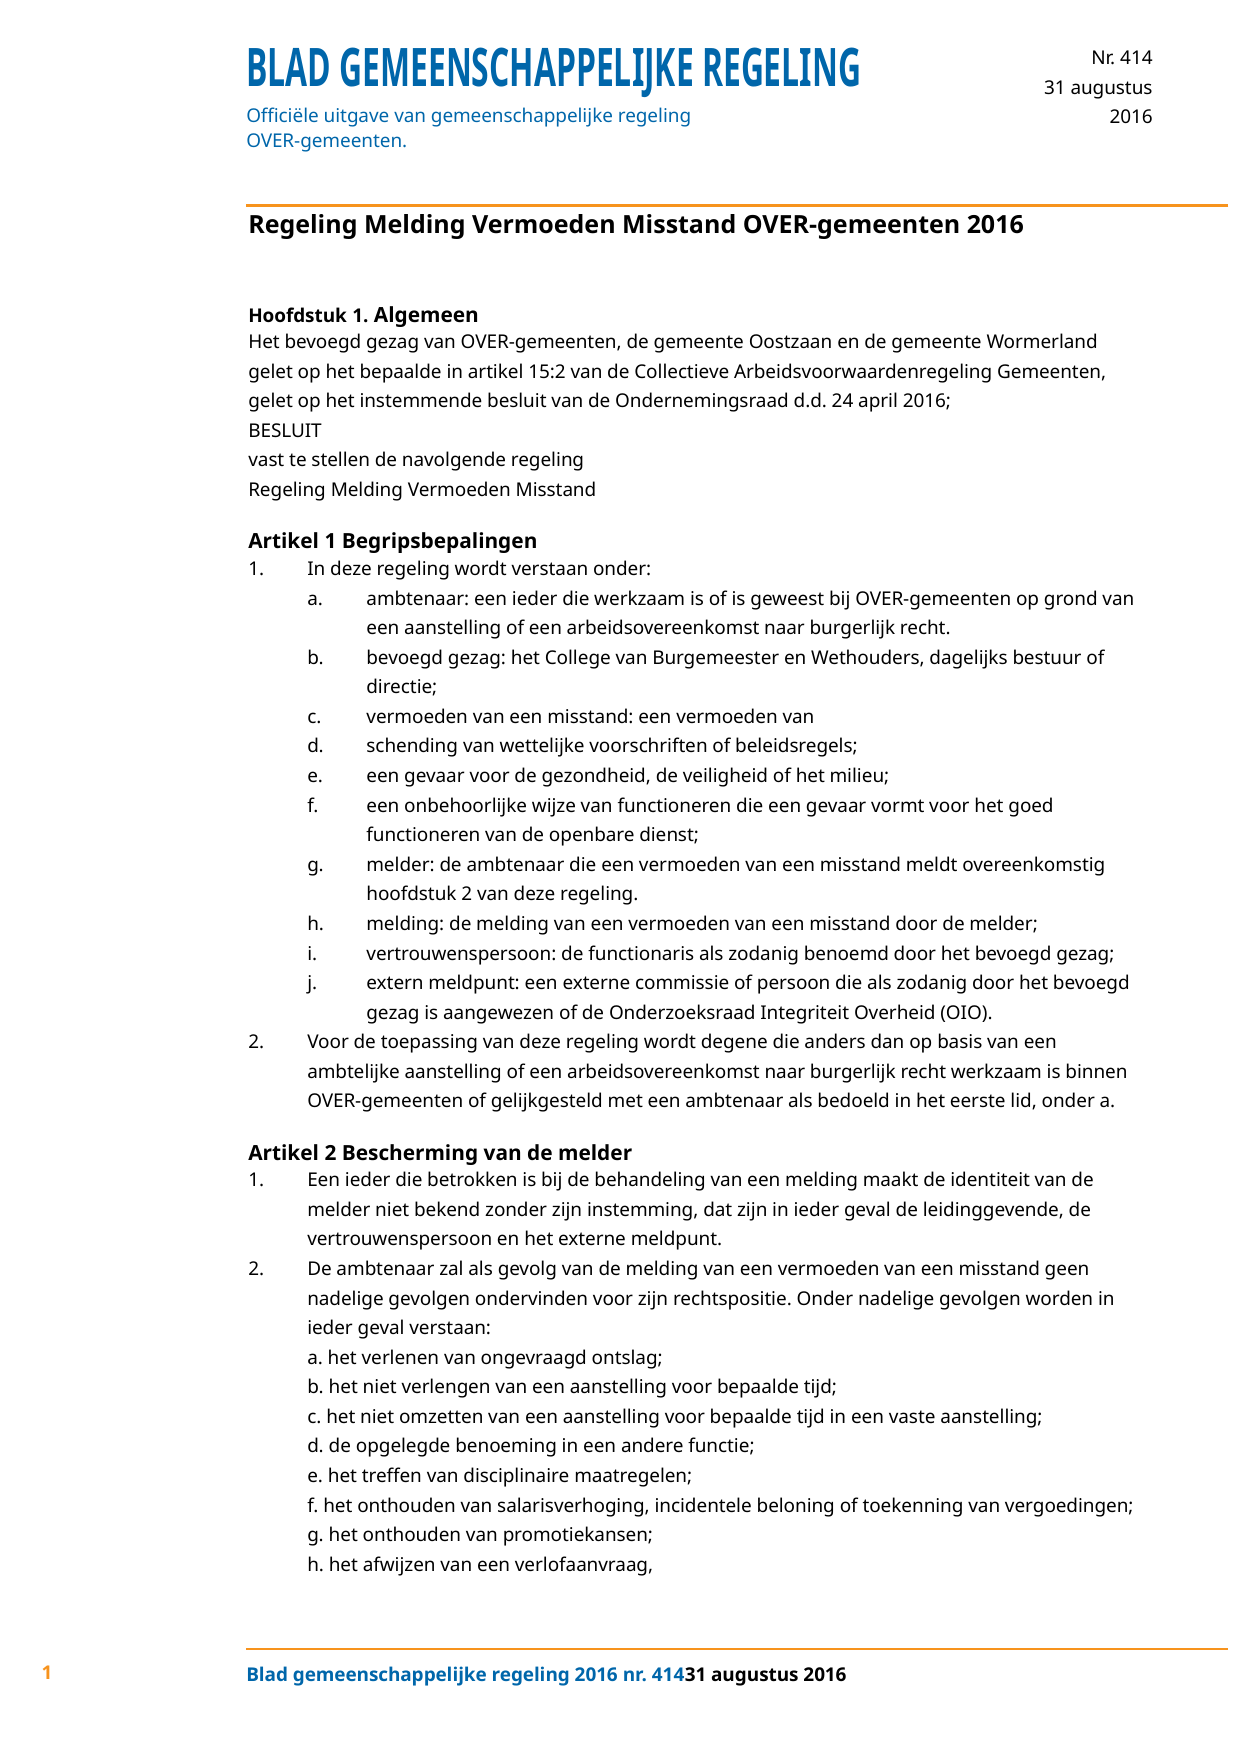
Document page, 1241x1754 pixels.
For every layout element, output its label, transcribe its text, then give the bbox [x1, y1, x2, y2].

list vermoeden van een misstand: een vermoeden van [307, 703, 1152, 729]
list h. het afwijzen van een verlofaanvraag, [248, 1551, 1152, 1577]
list De ambtenaar zal als gevolg van de melding van een vermoeden van een misstand geen nadelige gevolgen ondervinden voor zijn rechtspositie. Onder nadelige gevolgen worden in ieder geval verstaan: [248, 1255, 1152, 1340]
text gelet op het bepaalde in artikel 15:2 van de Collectieve Arbeidsvoorwaardenregeling Gemeenten, [248, 358, 1152, 384]
text BESLUIT [248, 417, 1152, 443]
list In deze regeling wordt verstaan onder: [248, 555, 1152, 581]
list e. het treffen van disciplinaire maatregelen; [248, 1462, 1152, 1488]
list Voor de toepassing van deze regeling wordt degene die anders dan op basis van een ambtelijke aanstelling of een arbeidsovereenkomst naar burgerlijk recht werkzaam is binnen OVER-gemeenten of gelijkgesteld met een ambtenaar als bedoeld in het eerste lid, onder a. [248, 1028, 1152, 1113]
list melder: de ambtenaar die een vermoeden van een misstand meldt overeenkomstig hoofdstuk 2 van deze regeling. [307, 851, 1152, 906]
text Regeling Melding Vermoeden Misstand OVER-gemeenten 2016 [248, 207, 1152, 241]
list b. het niet verlengen van een aanstelling voor bepaalde tijd; [248, 1373, 1152, 1399]
list bevoegd gezag: het College van Burgemeester en Wethouders, dagelijks bestuur of directie; [307, 644, 1152, 699]
text Het bevoegd gezag van OVER-gemeenten, de gemeente Oostzaan en de gemeente Wormerland [248, 328, 1152, 354]
text Hoofdstuk 1. Algemeen [248, 300, 1152, 328]
text vast te stellen de navolgende regeling [248, 447, 1152, 472]
list vertrouwenspersoon: de functionaris als zodanig benoemd door het bevoegd gezag; [307, 940, 1152, 965]
text Artikel 2 Bescherming van de melder [248, 1138, 1152, 1166]
list d. de opgelegde benoeming in een andere functie; [248, 1433, 1152, 1458]
list f. het onthouden van salarisverhoging, incidentele beloning of toekenning van vergoedingen; [248, 1492, 1152, 1518]
list een gevaar voor de gezondheid, de veiligheid of het milieu; [307, 762, 1152, 788]
list schending van wettelijke voorschriften of beleidsregels; [307, 733, 1152, 758]
text Regeling Melding Vermoeden Misstand [248, 476, 1152, 502]
list g. het onthouden van promotiekansen; [248, 1521, 1152, 1547]
list ambtenaar: een ieder die werkzaam is of is geweest bij OVER-gemeenten op grond van een aanstelling of een arbeidsovereenkomst naar burgerlijk recht. [307, 585, 1152, 640]
picture [41, 47, 231, 172]
list extern meldpunt: een externe commissie of persoon die als zodanig door het bevoegd gezag is aangewezen of de Onderzoeksraad Integriteit Overheid (OIO). [307, 969, 1152, 1024]
list c. het niet omzetten van een aanstelling voor bepaalde tijd in een vaste aanstelling; [248, 1403, 1152, 1429]
text gelet op het instemmende besluit van de Ondernemingsraad d.d. 24 april 2016; [248, 387, 1152, 413]
list Een ieder die betrokken is bij de behandeling van een melding maakt de identiteit van de melder niet bekend zonder zijn instemming, dat zijn in ieder geval de leidinggevende, de vertrouwenspersoon en het externe meldpunt. [248, 1166, 1152, 1251]
list een onbehoorlijke wijze van functioneren die een gevaar vormt voor het goed functioneren van de openbare dienst; [307, 792, 1152, 847]
list melding: de melding van een vermoeden van een misstand door de melder; [307, 910, 1152, 936]
list a. het verlenen van ongevraagd ontslag; [248, 1344, 1152, 1370]
text Artikel 1 Begripsbepalingen [248, 527, 1152, 555]
